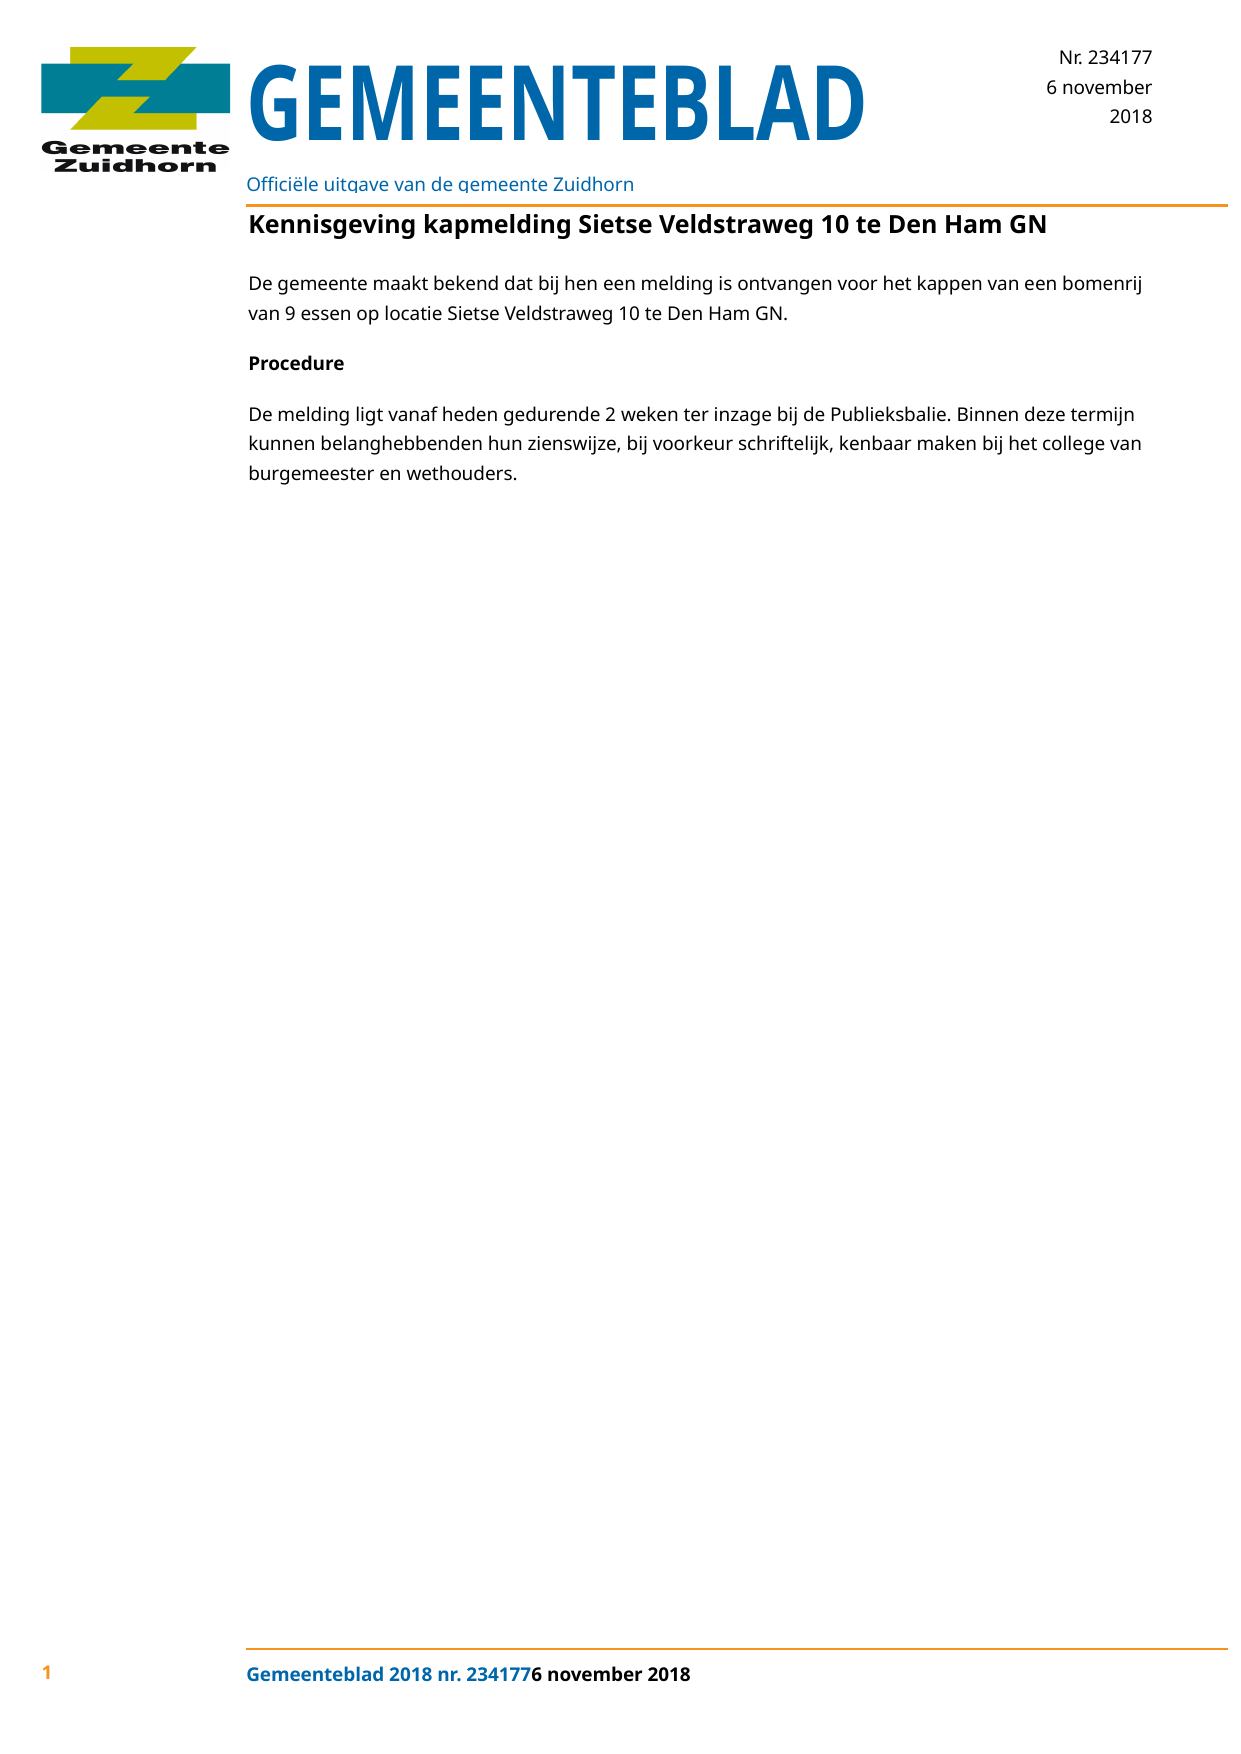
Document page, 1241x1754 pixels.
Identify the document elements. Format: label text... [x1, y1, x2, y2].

text Procedure [248, 350, 1152, 376]
text De melding ligt vanaf heden gedurende 2 weken ter inzage bij de Publieksbalie. Binnen deze termijn kunnen belanghebbenden hun zienswijze, bij voorkeur schriftelijk, kenbaar maken bij het college van burgemeester en wethouders. [248, 401, 1152, 486]
text Kennisgeving kapmelding Sietse Veldstraweg 10 te Den Ham GN [248, 207, 1152, 241]
text De gemeente maakt bekend dat bij hen een melding is ontvangen voor het kappen van een bomenrij van 9 essen op locatie Sietse Veldstraweg 10 te Den Ham GN. [248, 270, 1152, 326]
picture [41, 47, 231, 172]
